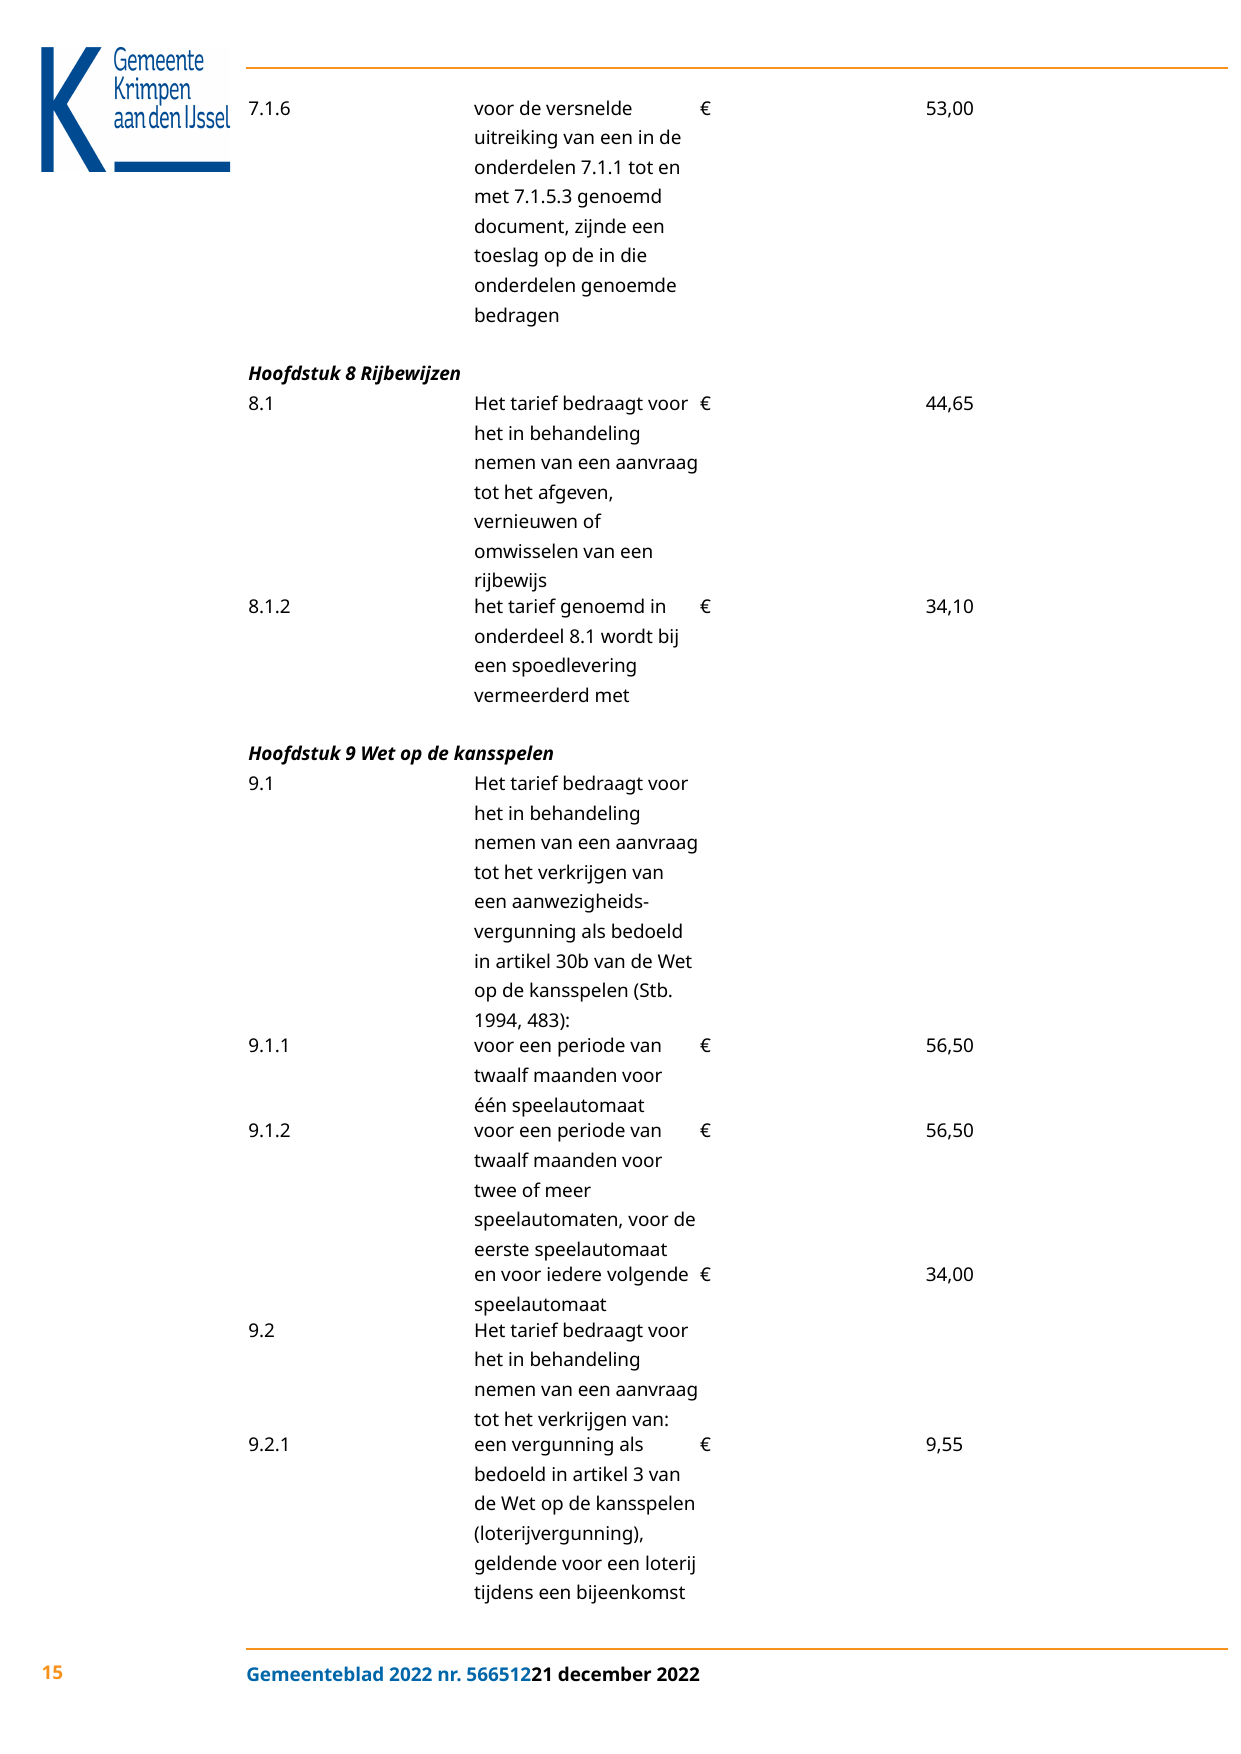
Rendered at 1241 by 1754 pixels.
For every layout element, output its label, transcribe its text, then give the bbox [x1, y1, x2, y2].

table_header Het tarief bedraagt voor het in behandeling nemen van een aanvraag tot het afgeven, vernieuwen of omwisselen van een rijbewijs [474, 390, 700, 593]
table_cell voor een periode van twaalf maanden voor twee of meer speelautomaten, voor de eerste speelautomaat [474, 1118, 700, 1262]
table_cell 9.1.2 [248, 1118, 474, 1262]
table_header [700, 770, 1152, 1033]
table_cell 56,50 [926, 1033, 1152, 1118]
table_cell voor een periode van twaalf maanden voor één speelautomaat [474, 1033, 700, 1118]
table_cell € [700, 1262, 926, 1317]
table_header Het tarief bedraagt voor het in behandeling nemen van een aanvraag tot het verkrijgen van een aanwezigheids-vergunning als bedoeld in artikel 30b van de Wet op de kansspelen (Stb. 1994, 483): [474, 770, 700, 1033]
table_cell 34,00 [926, 1262, 1152, 1317]
table_cell € [700, 1118, 926, 1262]
table_cell 9.2.1 [248, 1431, 474, 1605]
picture [41, 47, 231, 172]
table_cell 9.1.1 [248, 1033, 474, 1118]
table_cell € [700, 1033, 926, 1118]
table_cell voor de versnelde uitreiking van een in de onderdelen 7.1.1 tot en met 7.1.5.3 genoemd document, zijnde een toeslag op de in die onderdelen genoemde bedragen [474, 95, 700, 328]
table_cell 34,10 [926, 593, 1152, 708]
table_header € [700, 390, 926, 593]
text Hoofdstuk 9 Wet op de kansspelen [248, 741, 1152, 766]
table_cell 56,50 [926, 1118, 1152, 1262]
table_cell € [700, 593, 926, 708]
table_cell Het tarief bedraagt voor het in behandeling nemen van een aanvraag tot het verkrijgen van: [474, 1317, 700, 1431]
table_header 9.1 [248, 770, 474, 1033]
table_header 44,65 [926, 390, 1152, 593]
table_cell het tarief genoemd in onderdeel 8.1 wordt bij een spoedlevering vermeerderd met [474, 593, 700, 708]
table_cell 53,00 [926, 95, 1152, 328]
table_cell en voor iedere volgende speelautomaat [474, 1262, 700, 1317]
table_cell 8.1.2 [248, 593, 474, 708]
table_cell 7.1.6 [248, 95, 474, 328]
table_cell 9,55 [926, 1431, 1152, 1605]
table_cell [700, 1317, 1152, 1431]
table_cell [248, 1262, 474, 1317]
table_cell € [700, 1431, 926, 1605]
text Hoofdstuk 8 Rijbewijzen [248, 360, 1152, 386]
table_cell € [700, 95, 926, 328]
table_cell een vergunning als bedoeld in artikel 3 van de Wet op de kansspelen (loterijvergunning), geldende voor een loterij tijdens een bijeenkomst [474, 1431, 700, 1605]
table_header 8.1 [248, 390, 474, 593]
table_cell 9.2 [248, 1317, 474, 1431]
